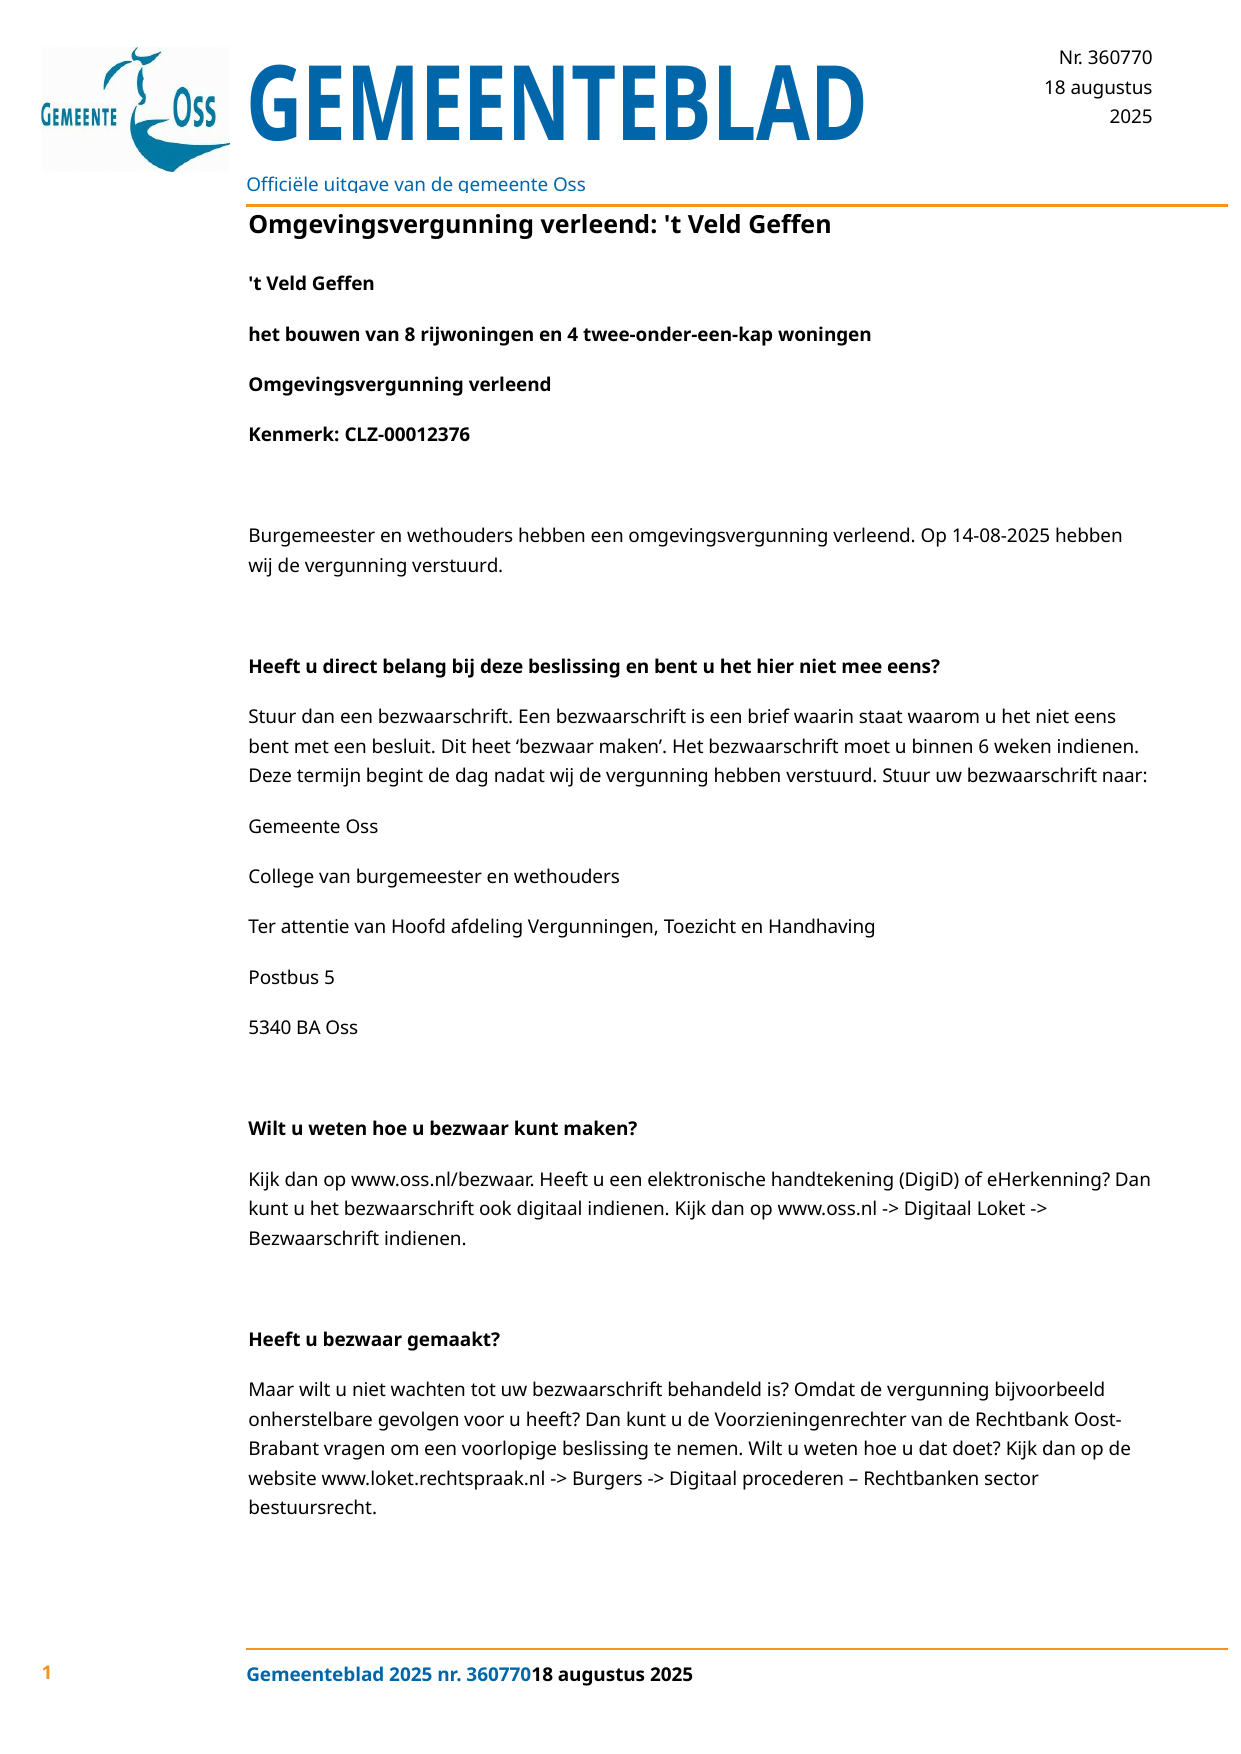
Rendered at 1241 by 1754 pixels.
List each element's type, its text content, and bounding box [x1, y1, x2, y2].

text Ter attentie van Hoofd afdeling Vergunningen, Toezicht en Handhaving [248, 914, 1152, 939]
text Gemeente Oss [248, 813, 1152, 838]
text Burgemeester en wethouders hebben een omgevingsvergunning verleend. Op 14-08-2025 hebben wij de vergunning verstuurd. [248, 522, 1152, 578]
text Maar wilt u niet wachten tot uw bezwaarschrift behandeld is? Omdat de vergunning bijvoorbeeld onherstelbare gevolgen voor u heeft? Dan kunt u de Voorzieningenrechter van de Rechtbank Oost-Brabant vragen om een voorlopige beslissing te nemen. Wilt u weten hoe u dat doet? Kijk dan op de website www.loket.rechtspraak.nl -> Burgers -> Digitaal procederen – Rechtbanken sector bestuursrecht. [248, 1376, 1152, 1520]
text het bouwen van 8 rijwoningen en 4 twee-onder-een-kap woningen [248, 321, 1152, 346]
text Kijk dan op www.oss.nl/bezwaar. Heeft u een elektronische handtekening (DigiD) of eHerkenning? Dan kunt u het bezwaarschrift ook digitaal indienen. Kijk dan op www.oss.nl -> Digitaal Loket -> Bezwaarschrift indienen. [248, 1166, 1152, 1251]
text Wilt u weten hoe u bezwaar kunt maken? [248, 1115, 1152, 1141]
text Stuur dan een bezwaarschrift. Een bezwaarschrift is een brief waarin staat waarom u het niet eens bent met een besluit. Dit heet ‘bezwaar maken’. Het bezwaarschrift moet u binnen 6 weken indienen. Deze termijn begint de dag nadat wij de vergunning hebben verstuurd. Stuur uw bezwaarschrift naar: [248, 703, 1152, 788]
text Kenmerk: CLZ-00012376 [248, 422, 1152, 447]
text Heeft u bezwaar gemaakt? [248, 1326, 1152, 1351]
picture [41, 47, 231, 172]
text Omgevingsvergunning verleend [248, 371, 1152, 397]
text College van burgemeester en wethouders [248, 863, 1152, 889]
text 't Veld Geffen [248, 270, 1152, 296]
text Omgevingsvergunning verleend: 't Veld Geffen [248, 207, 1152, 241]
text Postbus 5 [248, 964, 1152, 990]
text 5340 BA Oss [248, 1014, 1152, 1040]
text Heeft u direct belang bij deze beslissing en bent u het hier niet mee eens? [248, 653, 1152, 678]
